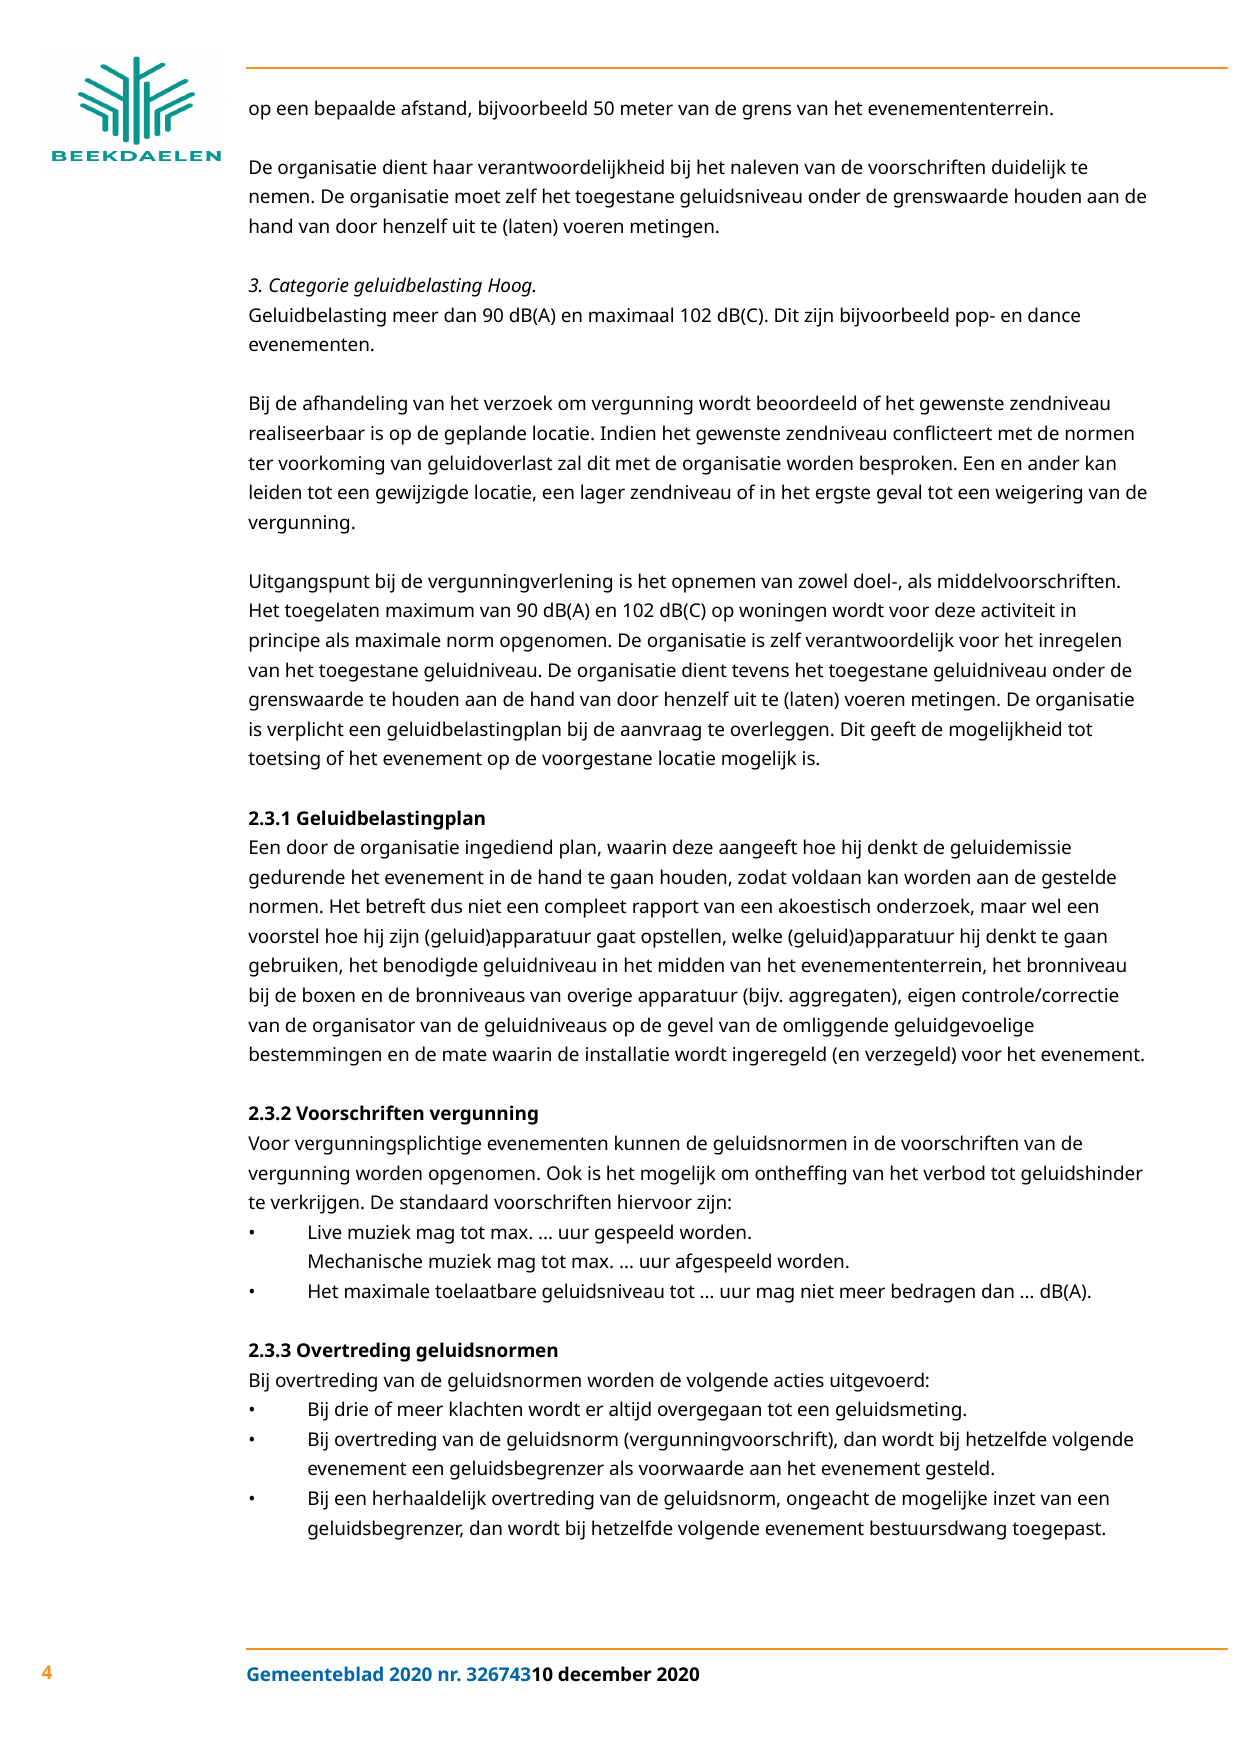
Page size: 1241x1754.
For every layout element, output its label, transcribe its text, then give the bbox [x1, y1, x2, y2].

text Bij overtreding van de geluidsnormen worden de volgende acties uitgevoerd: [248, 1367, 1152, 1393]
list Het maximale toelaatbare geluidsniveau tot … uur mag niet meer bedragen dan … dB(A). [248, 1278, 1152, 1304]
text Bij de afhandeling van het verzoek om vergunning wordt beoordeeld of het gewenste zendniveau realiseerbaar is op de geplande locatie. Indien het gewenste zendniveau conflicteert met de normen ter voorkoming van geluidoverlast zal dit met de organisatie worden besproken. Een en ander kan leiden tot een gewijzigde locatie, een lager zendniveau of in het ergste geval tot een weigering van de vergunning. [248, 391, 1152, 535]
list Live muziek mag tot max. … uur gespeeld worden. [248, 1219, 1152, 1245]
text Geluidbelasting meer dan 90 dB(A) en maximaal 102 dB(C). Dit zijn bijvoorbeeld pop- en dance evenementen. [248, 302, 1152, 357]
text 2.3.1 Geluidbelastingplan [248, 805, 1152, 831]
list Bij een herhaaldelijk overtreding van de geluidsnorm, ongeacht de mogelijke inzet van een geluidsbegrenzer, dan wordt bij hetzelfde volgende evenement bestuursdwang toegepast. [248, 1485, 1152, 1541]
list Mechanische muziek mag tot max. … uur afgespeeld worden. [248, 1248, 1152, 1274]
text 2.3.2 Voorschriften vergunning [248, 1101, 1152, 1126]
picture [41, 47, 231, 172]
text De organisatie dient haar verantwoordelijkheid bij het naleven van de voorschriften duidelijk te nemen. De organisatie moet zelf het toegestane geluidsniveau onder de grenswaarde houden aan de hand van door henzelf uit te (laten) voeren metingen. [248, 154, 1152, 239]
list Bij drie of meer klachten wordt er altijd overgegaan tot een geluidsmeting. [248, 1396, 1152, 1422]
text 3. Categorie geluidbelasting Hoog. [248, 272, 1152, 298]
list Bij overtreding van de geluidsnorm (vergunningvoorschrift), dan wordt bij hetzelfde volgende evenement een geluidsbegrenzer als voorwaarde aan het evenement gesteld. [248, 1426, 1152, 1481]
text op een bepaalde afstand, bijvoorbeeld 50 meter van de grens van het evenemententerrein. [248, 95, 1152, 121]
text Een door de organisatie ingediend plan, waarin deze aangeeft hoe hij denkt de geluidemissie gedurende het evenement in de hand te gaan houden, zodat voldaan kan worden aan de gestelde normen. Het betreft dus niet een compleet rapport van een akoestisch onderzoek, maar wel een voorstel hoe hij zijn (geluid)apparatuur gaat opstellen, welke (geluid)apparatuur hij denkt te gaan gebruiken, het benodigde geluidniveau in het midden van het evenemententerrein, het bronniveau bij de boxen en de bronniveaus van overige apparatuur (bijv. aggregaten), eigen controle/correctie van de organisator van de geluidniveaus op de gevel van de omliggende geluidgevoelige bestemmingen en de mate waarin de installatie wordt ingeregeld (en verzegeld) voor het evenement. [248, 834, 1152, 1067]
text Voor vergunningsplichtige evenementen kunnen de geluidsnormen in de voorschriften van de vergunning worden opgenomen. Ook is het mogelijk om ontheffing van het verbod tot geluidshinder te verkrijgen. De standaard voorschriften hiervoor zijn: [248, 1130, 1152, 1215]
text Uitgangspunt bij de vergunningverlening is het opnemen van zowel doel-, als middelvoorschriften. Het toegelaten maximum van 90 dB(A) en 102 dB(C) op woningen wordt voor deze activiteit in principe als maximale norm opgenomen. De organisatie is zelf verantwoordelijk voor het inregelen van het toegestane geluidniveau. De organisatie dient tevens het toegestane geluidniveau onder de grenswaarde te houden aan de hand van door henzelf uit te (laten) voeren metingen. De organisatie is verplicht een geluidbelastingplan bij de aanvraag te overleggen. Dit geeft de mogelijkheid tot toetsing of het evenement op de voorgestane locatie mogelijk is. [248, 568, 1152, 771]
text 2.3.3 Overtreding geluidsnormen [248, 1337, 1152, 1363]
